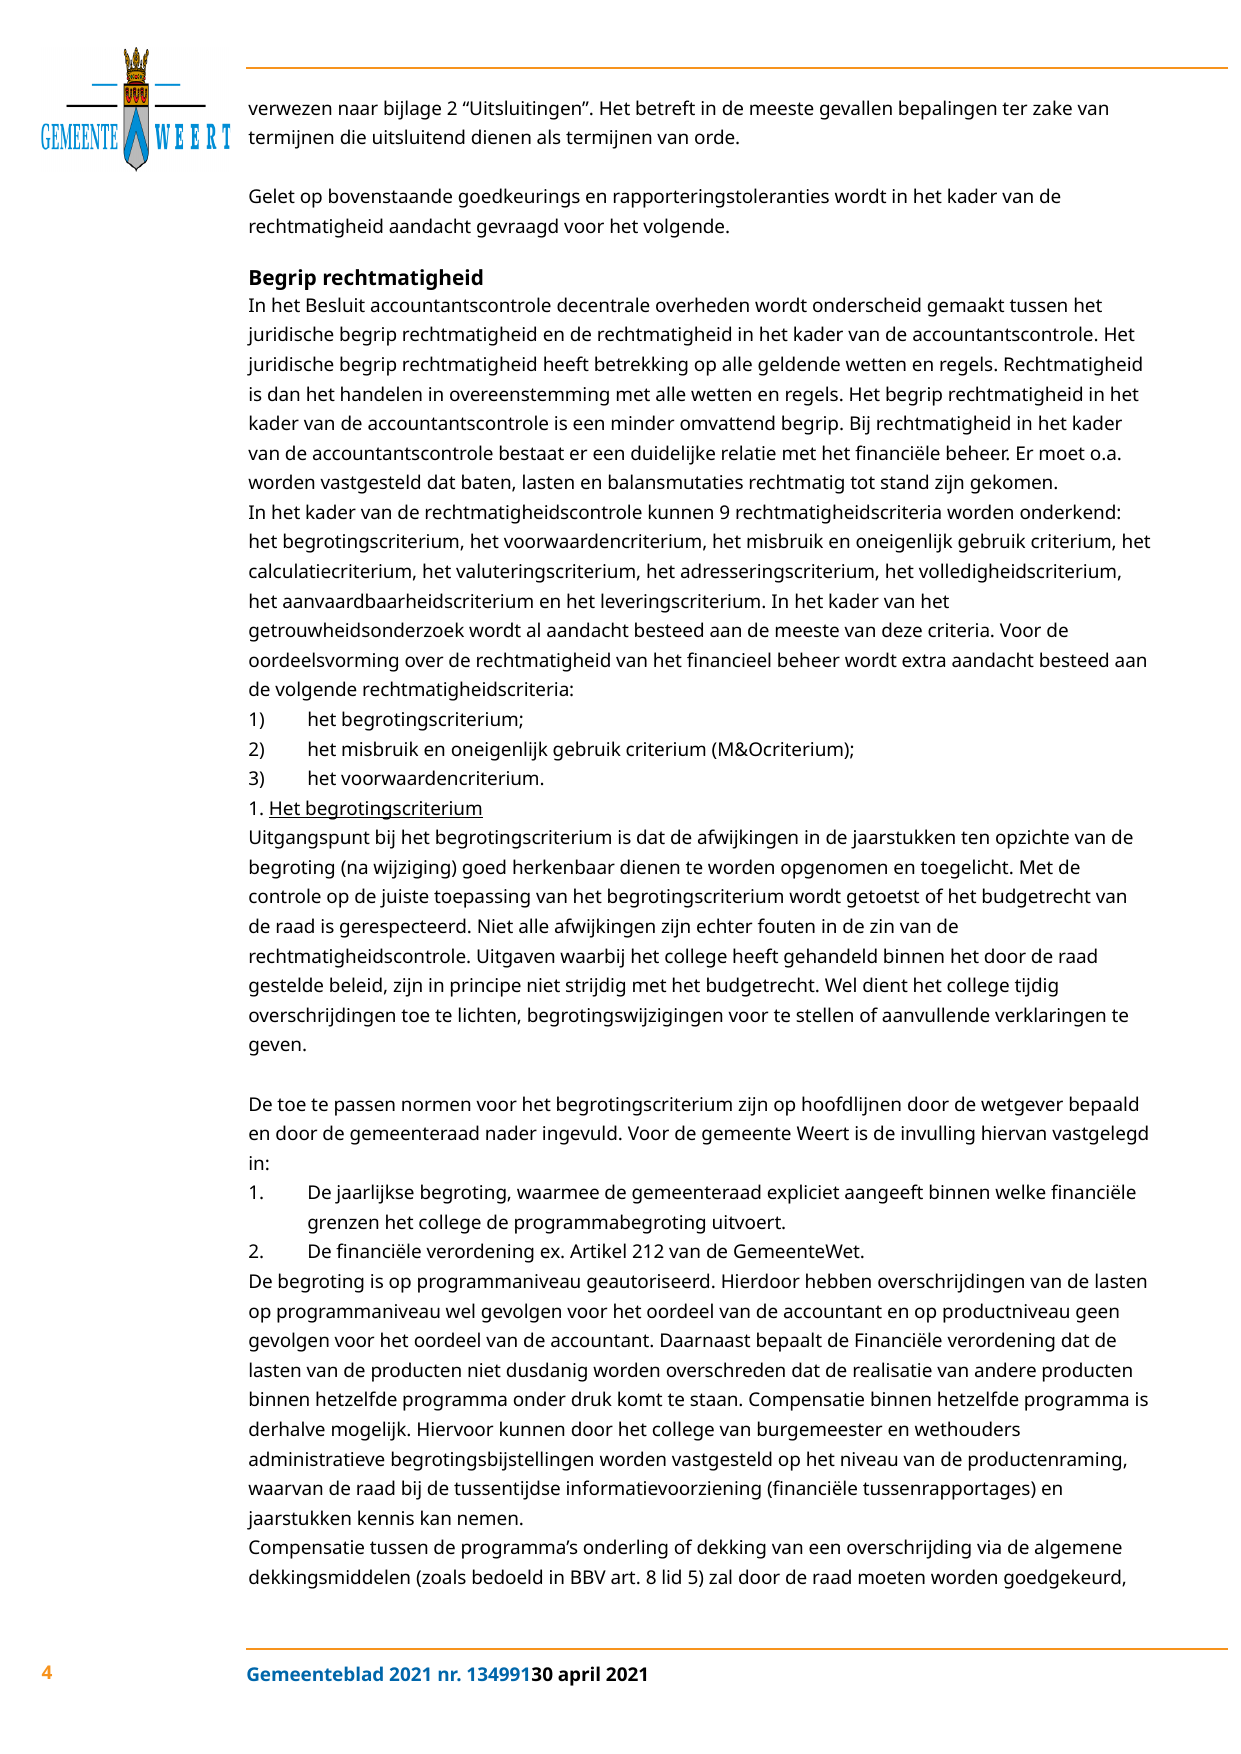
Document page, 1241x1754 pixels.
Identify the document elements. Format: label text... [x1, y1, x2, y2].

list het voorwaardencriterium. [248, 765, 1152, 791]
text In het kader van de rechtmatigheidscontrole kunnen 9 rechtmatigheidscriteria worden onderkend: het begrotingscriterium, het voorwaardencriterium, het misbruik en oneigenlijk gebruik criterium, het calculatiecriterium, het valuteringscriterium, het adresseringscriterium, het volledigheidscriterium, het aanvaardbaarheidscriterium en het leveringscriterium. In het kader van het getrouwheidsonderzoek wordt al aandacht besteed aan de meeste van deze criteria. Voor de oordeelsvorming over de rechtmatigheid van het financieel beheer wordt extra aandacht besteed aan de volgende rechtmatigheidscriteria: [248, 499, 1152, 702]
text Begrip rechtmatigheid [248, 263, 1152, 292]
list het begrotingscriterium; [248, 706, 1152, 732]
text Gelet op bovenstaande goedkeurings en rapporteringstoleranties wordt in het kader van de rechtmatigheid aandacht gevraagd voor het volgende. [248, 183, 1152, 239]
text 1. Het begrotingscriterium [248, 795, 1152, 821]
picture [41, 47, 231, 172]
list het misbruik en oneigenlijk gebruik criterium (M&Ocriterium); [248, 736, 1152, 761]
text verwezen naar bijlage 2 “Uitsluitingen”. Het betreft in de meeste gevallen bepalingen ter zake van termijnen die uitsluitend dienen als termijnen van orde. [248, 95, 1152, 150]
list De financiële verordening ex. Artikel 212 van de GemeenteWet. [248, 1239, 1152, 1264]
text In het Besluit accountantscontrole decentrale overheden wordt onderscheid gemaakt tussen het juridische begrip rechtmatigheid en de rechtmatigheid in het kader van de accountantscontrole. Het juridische begrip rechtmatigheid heeft betrekking op alle geldende wetten en regels. Rechtmatigheid is dan het handelen in overeenstemming met alle wetten en regels. Het begrip rechtmatigheid in het kader van de accountantscontrole is een minder omvattend begrip. Bij rechtmatigheid in het kader van de accountantscontrole bestaat er een duidelijke relatie met het financiële beheer. Er moet o.a. worden vastgesteld dat baten, lasten en balansmutaties rechtmatig tot stand zijn gekomen. [248, 292, 1152, 495]
text De begroting is op programmaniveau geautoriseerd. Hierdoor hebben overschrijdingen van de lasten op programmaniveau wel gevolgen voor het oordeel van de accountant en op productniveau geen gevolgen voor het oordeel van de accountant. Daarnaast bepaalt de Financiële verordening dat de lasten van de producten niet dusdanig worden overschreden dat de realisatie van andere producten binnen hetzelfde programma onder druk komt te staan. Compensatie binnen hetzelfde programma is derhalve mogelijk. Hiervoor kunnen door het college van burgemeester en wethouders administratieve begrotingsbijstellingen worden vastgesteld op het niveau van de productenraming, waarvan de raad bij de tussentijdse informatievoorziening (financiële tussenrapportages) en jaarstukken kennis kan nemen. [248, 1268, 1152, 1531]
text Compensatie tussen de programma’s onderling of dekking van een overschrijding via de algemene dekkingsmiddelen (zoals bedoeld in BBV art. 8 lid 5) zal door de raad moeten worden goedgekeurd, [248, 1534, 1152, 1590]
text De toe te passen normen voor het begrotingscriterium zijn op hoofdlijnen door de wetgever bepaald en door de gemeenteraad nader ingevuld. Voor de gemeente Weert is de invulling hiervan vastgelegd in: [248, 1091, 1152, 1176]
text Uitgangspunt bij het begrotingscriterium is dat de afwijkingen in de jaarstukken ten opzichte van de begroting (na wijziging) goed herkenbaar dienen te worden opgenomen en toegelicht. Met de controle op de juiste toepassing van het begrotingscriterium wordt getoetst of het budgetrecht van de raad is gerespecteerd. Niet alle afwijkingen zijn echter fouten in de zin van de rechtmatigheidscontrole. Uitgaven waarbij het college heeft gehandeld binnen het door de raad gestelde beleid, zijn in principe niet strijdig met het budgetrecht. Wel dient het college tijdig overschrijdingen toe te lichten, begrotingswijzigingen voor te stellen of aanvullende verklaringen te geven. [248, 824, 1152, 1057]
list De jaarlijkse begroting, waarmee de gemeenteraad expliciet aangeeft binnen welke financiële grenzen het college de programmabegroting uitvoert. [248, 1179, 1152, 1235]
